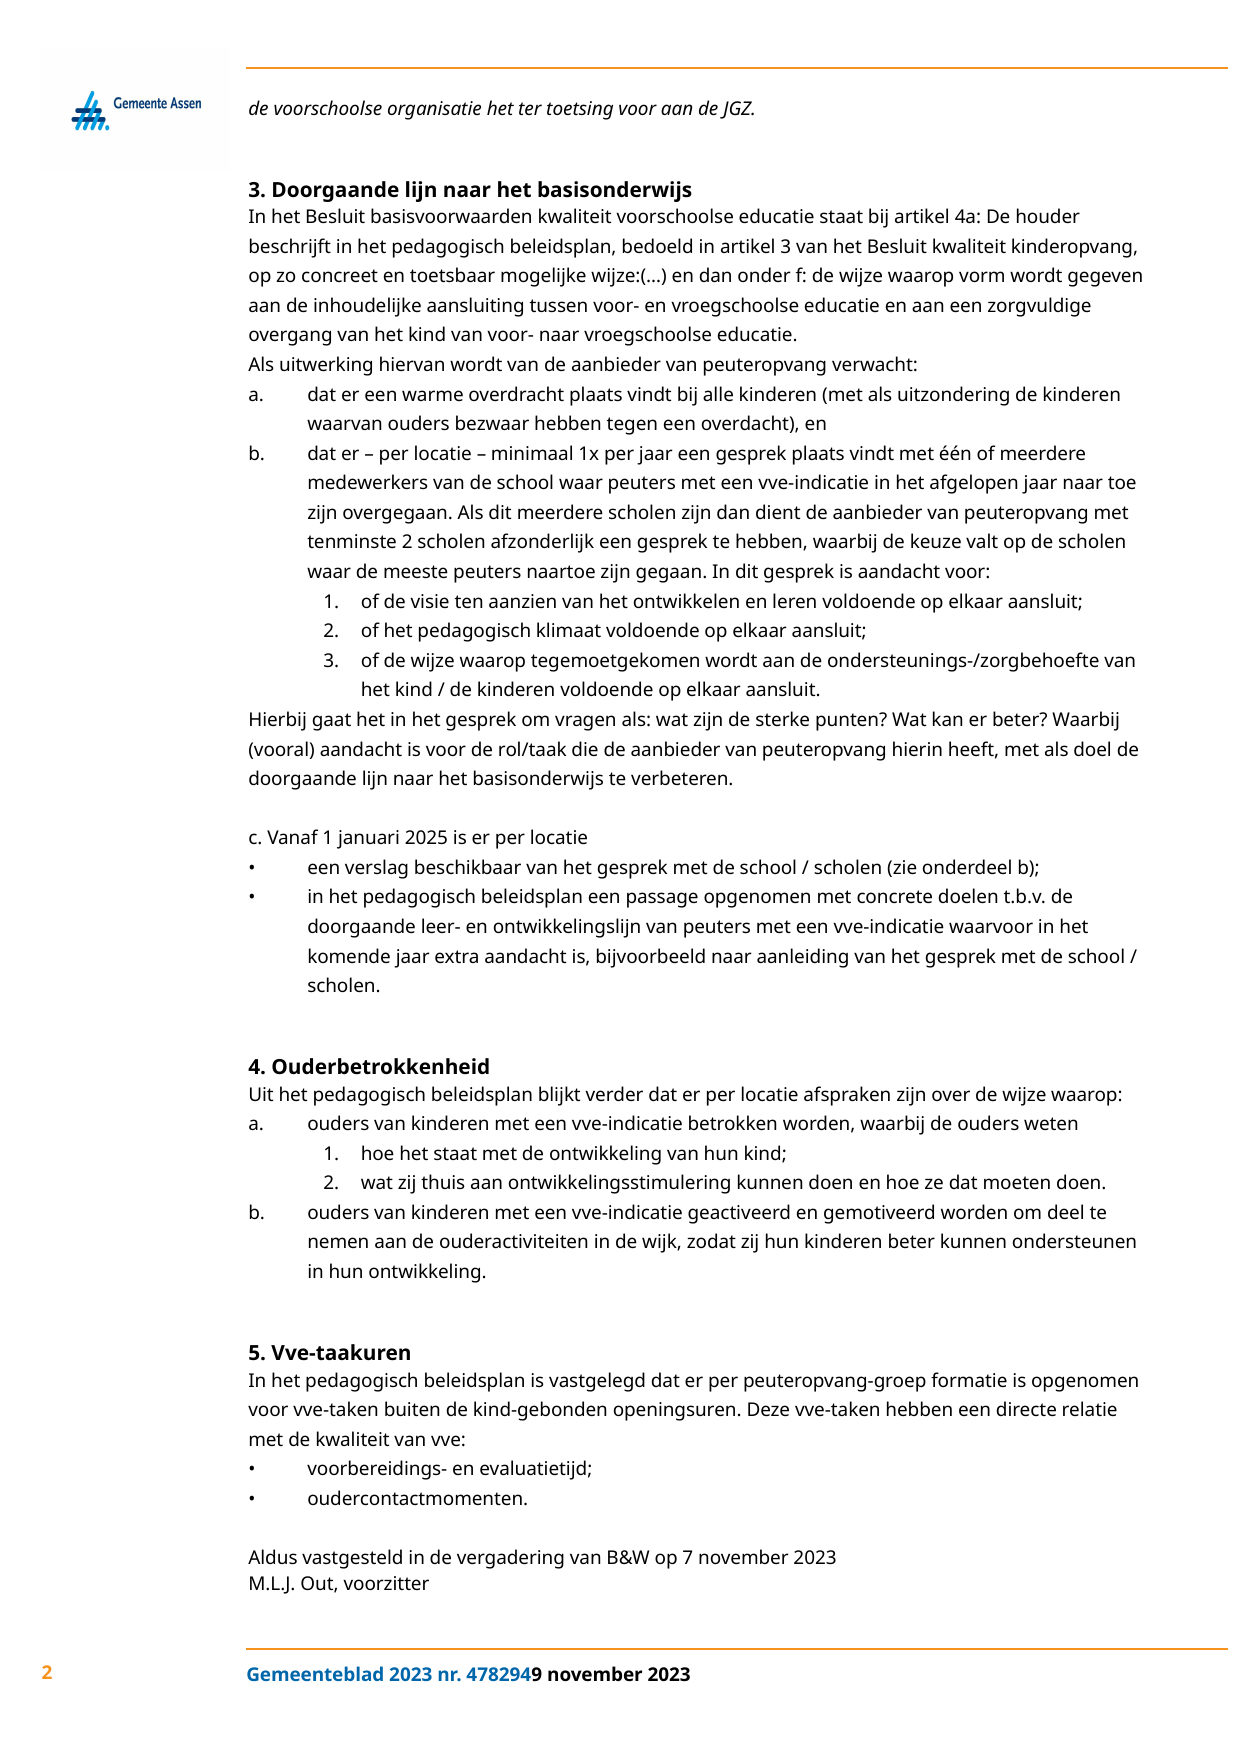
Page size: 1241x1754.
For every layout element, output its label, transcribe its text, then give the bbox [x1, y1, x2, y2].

list wat zij thuis aan ontwikkelingsstimulering kunnen doen en hoe ze dat moeten doen. [323, 1169, 1152, 1195]
list hoe het staat met de ontwikkeling van hun kind; [323, 1140, 1152, 1166]
text Hierbij gaat het in het gesprek om vragen als: wat zijn de sterke punten? Wat kan er beter? Waarbij (vooral) aandacht is voor de rol/taak die de aanbieder van peuteropvang hierin heeft, met als doel de doorgaande lijn naar het basisonderwijs te verbeteren. [248, 706, 1152, 791]
list of het pedagogisch klimaat voldoende op elkaar aansluit; [323, 617, 1152, 643]
list oudercontactmomenten. [248, 1485, 1152, 1511]
picture [41, 47, 231, 172]
text 4. Ouderbetrokkenheid [248, 1052, 1152, 1081]
list een verslag beschikbaar van het gesprek met de school / scholen (zie onderdeel b); [248, 854, 1152, 880]
text Als uitwerking hiervan wordt van de aanbieder van peuteropvang verwacht: [248, 351, 1152, 377]
text M.L.J. Out, voorzitter [248, 1570, 1152, 1596]
text In het pedagogisch beleidsplan is vastgelegd dat er per peuteropvang-groep formatie is opgenomen voor vve-taken buiten de kind-gebonden openingsuren. Deze vve-taken hebben een directe relatie met de kwaliteit van vve: [248, 1367, 1152, 1452]
text In het Besluit basisvoorwaarden kwaliteit voorschoolse educatie staat bij artikel 4a: De houder beschrijft in het pedagogisch beleidsplan, bedoeld in artikel 3 van het Besluit kwaliteit kinderopvang, op zo concreet en toetsbaar mogelijke wijze:(…) en dan onder f: de wijze waarop vorm wordt gegeven aan de inhoudelijke aansluiting tussen voor- en vroegschoolse educatie en aan een zorgvuldige overgang van het kind van voor- naar vroegschoolse educatie. [248, 203, 1152, 347]
text 5. Vve-taakuren [248, 1338, 1152, 1367]
list dat er – per locatie – minimaal 1x per jaar een gesprek plaats vindt met één of meerdere medewerkers van de school waar peuters met een vve-indicatie in het afgelopen jaar naar toe zijn overgegaan. Als dit meerdere scholen zijn dan dient de aanbieder van peuteropvang met tenminste 2 scholen afzonderlijk een gesprek te hebben, waarbij de keuze valt op de scholen waar de meeste peuters naartoe zijn gegaan. In dit gesprek is aandacht voor: [248, 440, 1152, 584]
text de voorschoolse organisatie het ter toetsing voor aan de JGZ. [248, 95, 1152, 121]
list ouders van kinderen met een vve-indicatie betrokken worden, waarbij de ouders weten [248, 1110, 1152, 1136]
text 3. Doorgaande lijn naar het basisonderwijs [248, 175, 1152, 203]
text c. Vanaf 1 januari 2025 is er per locatie [248, 824, 1152, 850]
list voorbereidings- en evaluatietijd; [248, 1456, 1152, 1481]
list of de visie ten aanzien van het ontwikkelen en leren voldoende op elkaar aansluit; [323, 588, 1152, 613]
list of de wijze waarop tegemoetgekomen wordt aan de ondersteunings-/zorgbehoefte van het kind / de kinderen voldoende op elkaar aansluit. [323, 647, 1152, 702]
list dat er een warme overdracht plaats vindt bij alle kinderen (met als uitzondering de kinderen waarvan ouders bezwaar hebben tegen een overdacht), en [248, 381, 1152, 436]
list in het pedagogisch beleidsplan een passage opgenomen met concrete doelen t.b.v. de doorgaande leer- en ontwikkelingslijn van peuters met een vve-indicatie waarvoor in het komende jaar extra aandacht is, bijvoorbeeld naar aanleiding van het gesprek met de school / scholen. [248, 884, 1152, 998]
list ouders van kinderen met een vve-indicatie geactiveerd en gemotiveerd worden om deel te nemen aan de ouderactiviteiten in de wijk, zodat zij hun kinderen beter kunnen ondersteunen in hun ontwikkeling. [248, 1199, 1152, 1284]
text Uit het pedagogisch beleidsplan blijkt verder dat er per locatie afspraken zijn over de wijze waarop: [248, 1081, 1152, 1107]
text Aldus vastgesteld in de vergadering van B&W op 7 november 2023 [248, 1544, 1152, 1570]
